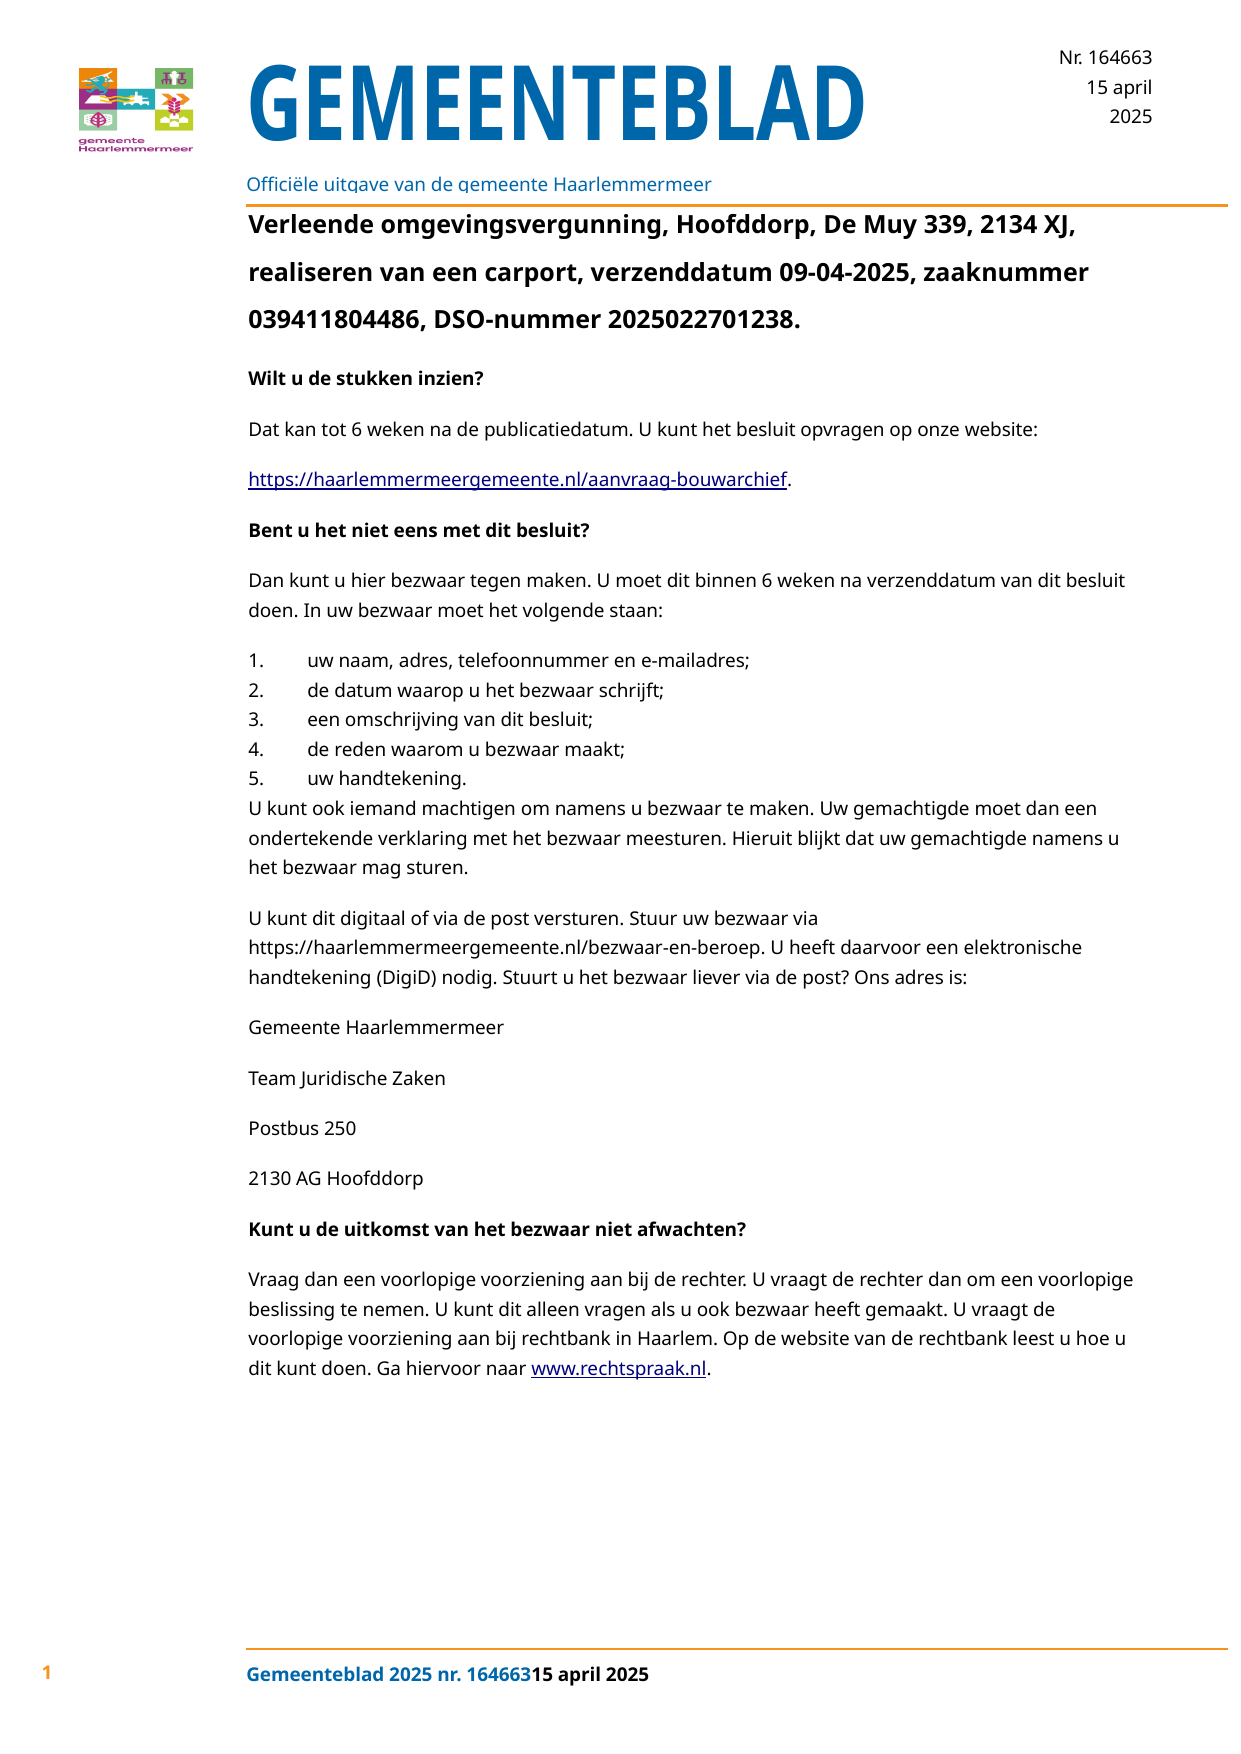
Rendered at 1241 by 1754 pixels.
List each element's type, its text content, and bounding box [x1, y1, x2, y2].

text U kunt ook iemand machtigen om namens u bezwaar te maken. Uw gemachtigde moet dan een ondertekende verklaring met het bezwaar meesturen. Hieruit blijkt dat uw gemachtigde namens u het bezwaar mag sturen. [248, 795, 1152, 880]
text U kunt dit digitaal of via de post versturen. Stuur uw bezwaar via https://haarlemmermeergemeente.nl/bezwaar-en-beroep. U heeft daarvoor een elektronische handtekening (DigiD) nodig. Stuurt u het bezwaar liever via de post? Ons adres is: [248, 905, 1152, 989]
list uw naam, adres, telefoonnummer en e-mailadres; [248, 647, 1152, 673]
text Wilt u de stukken inzien? [248, 366, 1152, 391]
text Vraag dan een voorlopige voorziening aan bij de rechter. U vraagt de rechter dan om een voorlopige beslissing te nemen. U kunt dit alleen vragen als u ook bezwaar heeft gemaakt. U vraagt de voorlopige voorziening aan bij rechtbank in Haarlem. Op de website van de rechtbank leest u hoe u dit kunt doen. Ga hiervoor naar www.rechtspraak.nl. [248, 1266, 1152, 1381]
text https://haarlemmermeergemeente.nl/aanvraag-bouwarchief. [248, 466, 1152, 492]
list de datum waarop u het bezwaar schrijft; [248, 677, 1152, 702]
text Gemeente Haarlemmermeer [248, 1014, 1152, 1040]
list uw handtekening. [248, 766, 1152, 791]
picture [41, 47, 231, 172]
text Team Juridische Zaken [248, 1065, 1152, 1090]
list een omschrijving van dit besluit; [248, 706, 1152, 732]
text Bent u het niet eens met dit besluit? [248, 517, 1152, 542]
text Postbus 250 [248, 1115, 1152, 1141]
text Dan kunt u hier bezwaar tegen maken. U moet dit binnen 6 weken na verzenddatum van dit besluit doen. In uw bezwaar moet het volgende staan: [248, 567, 1152, 622]
text 2130 AG Hoofddorp [248, 1166, 1152, 1191]
list de reden waarom u bezwaar maakt; [248, 736, 1152, 762]
text Dat kan tot 6 weken na de publicatiedatum. U kunt het besluit opvragen op onze website: [248, 416, 1152, 442]
text Verleende omgevingsvergunning, Hoofddorp, De Muy 339, 2134 XJ, realiseren van een carport, verzenddatum 09-04-2025, zaaknummer 039411804486, DSO-nummer 2025022701238. [248, 207, 1152, 336]
text Kunt u de uitkomst van het bezwaar niet afwachten? [248, 1216, 1152, 1242]
